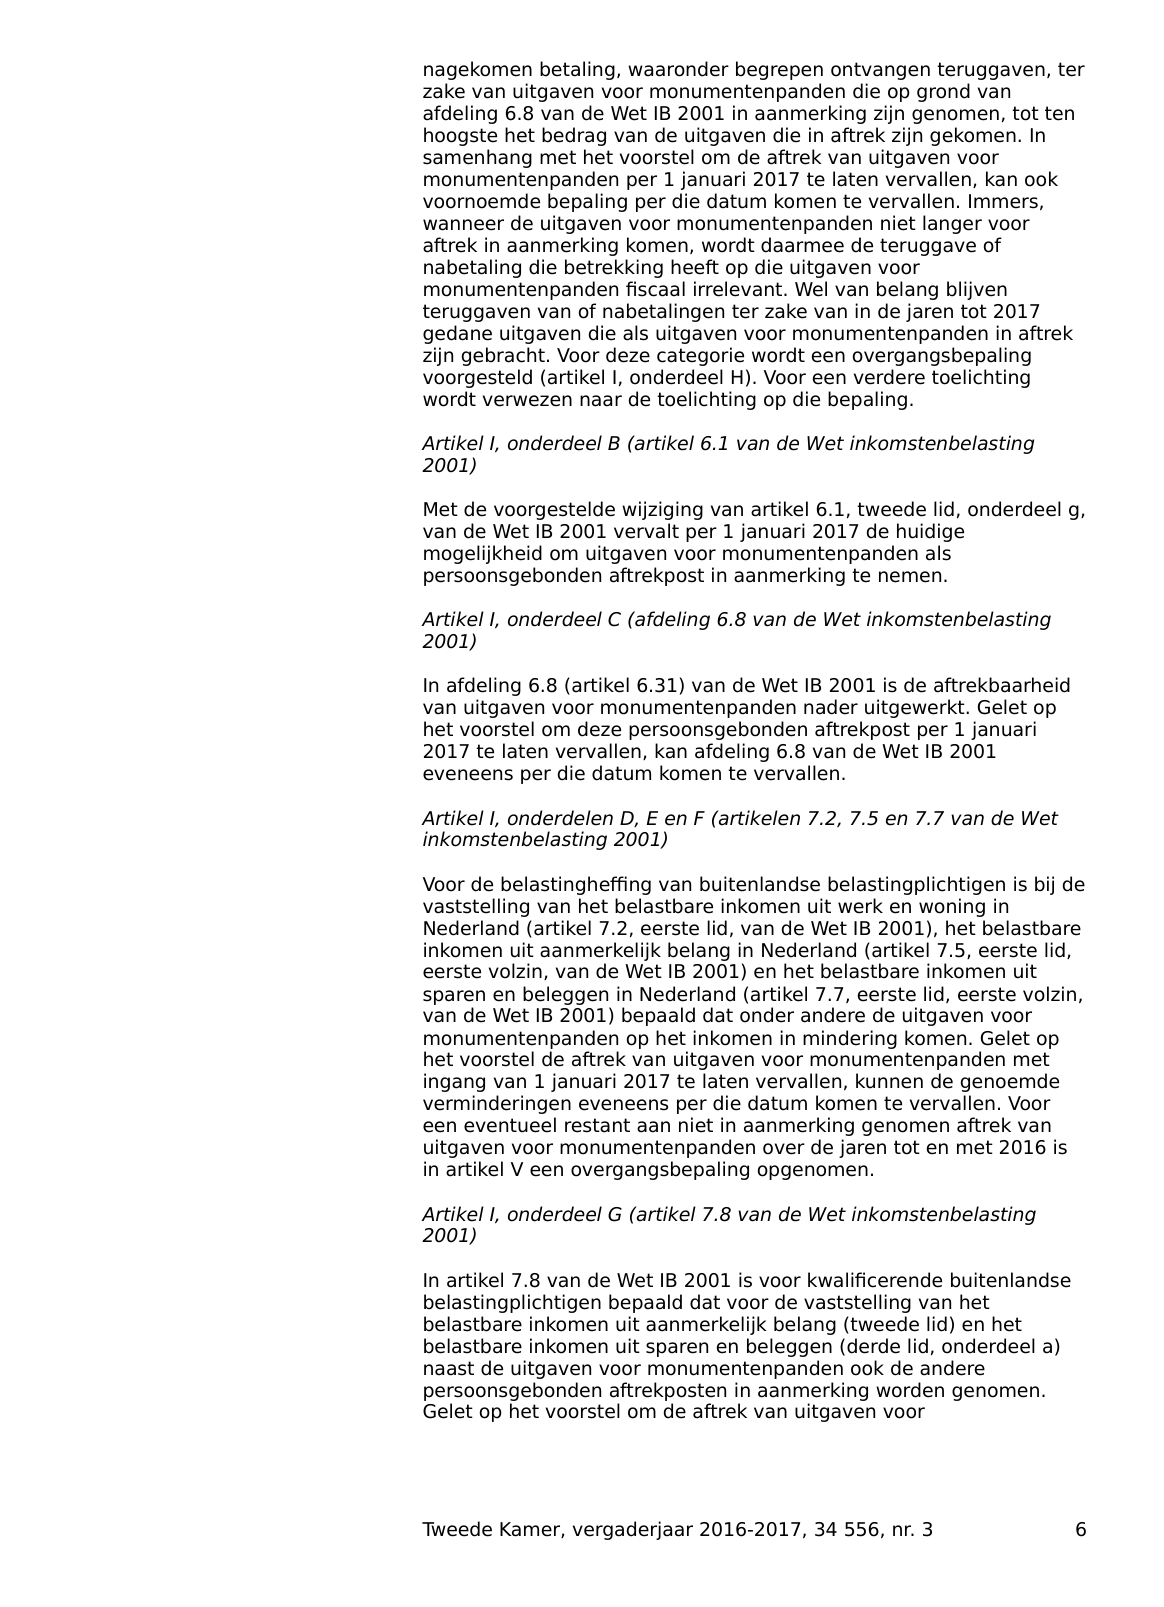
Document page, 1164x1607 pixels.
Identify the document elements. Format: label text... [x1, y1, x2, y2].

subtitle Artikel I, onderdelen D, E en F (artikelen 7.2, 7.5 en 7.7 van de Wet inkomstenbelasting 2001) [422, 807, 1087, 851]
text In artikel 7.8 van de Wet IB 2001 is voor kwalificerende buitenlandse belastingplichtigen bepaald dat voor de vaststelling van het belastbare inkomen uit aanmerkelijk belang (tweede lid) en het belastbare inkomen uit sparen en beleggen (derde lid, onderdeel a) naast de uitgaven voor monumentenpanden ook de andere persoonsgebonden aftrekposten in aanmerking worden genomen. Gelet op het voorstel om de aftrek van uitgaven voor [422, 1269, 1087, 1423]
text Met de voorgestelde wijziging van artikel 6.1, tweede lid, onderdeel g, van de Wet IB 2001 vervalt per 1 januari 2017 de huidige mogelijkheid om uitgaven voor monumentenpanden als persoonsgebonden aftrekpost in aanmerking te nemen. [422, 499, 1087, 587]
subtitle Artikel I, onderdeel G (artikel 7.8 van de Wet inkomstenbelasting 2001) [422, 1203, 1087, 1247]
text Voor de belastingheffing van buitenlandse belastingplichtigen is bij de vaststelling van het belastbare inkomen uit werk en woning in Nederland (artikel 7.2, eerste lid, van de Wet IB 2001), het belastbare inkomen uit aanmerkelijk belang in Nederland (artikel 7.5, eerste lid, eerste volzin, van de Wet IB 2001) en het belastbare inkomen uit sparen en beleggen in Nederland (artikel 7.7, eerste lid, eerste volzin, van de Wet IB 2001) bepaald dat onder andere de uitgaven voor monumentenpanden op het inkomen in mindering komen. Gelet op het voorstel de aftrek van uitgaven voor monumentenpanden met ingang van 1 januari 2017 te laten vervallen, kunnen de genoemde verminderingen eveneens per die datum komen te vervallen. Voor een eventueel restant aan niet in aanmerking genomen aftrek van uitgaven voor monumentenpanden over de jaren tot en met 2016 is in artikel V een overgangsbepaling opgenomen. [422, 873, 1087, 1181]
subtitle Artikel I, onderdeel B (artikel 6.1 van de Wet inkomstenbelasting 2001) [422, 433, 1087, 477]
text In afdeling 6.8 (artikel 6.31) van de Wet IB 2001 is de aftrekbaarheid van uitgaven voor monumentenpanden nader uitgewerkt. Gelet op het voorstel om deze persoonsgebonden aftrekpost per 1 januari 2017 te laten vervallen, kan afdeling 6.8 van de Wet IB 2001 eveneens per die datum komen te vervallen. [422, 675, 1087, 785]
text nagekomen betaling, waaronder begrepen ontvangen teruggaven, ter zake van uitgaven voor monumentenpanden die op grond van afdeling 6.8 van de Wet IB 2001 in aanmerking zijn genomen, tot ten hoogste het bedrag van de uitgaven die in aftrek zijn gekomen. In samenhang met het voorstel om de aftrek van uitgaven voor monumentenpanden per 1 januari 2017 te laten vervallen, kan ook voornoemde bepaling per die datum komen te vervallen. Immers, wanneer de uitgaven voor monumentenpanden niet langer voor aftrek in aanmerking komen, wordt daarmee de teruggave of nabetaling die betrekking heeft op die uitgaven voor monumentenpanden fiscaal irrelevant. Wel van belang blijven teruggaven van of nabetalingen ter zake van in de jaren tot 2017 gedane uitgaven die als uitgaven voor monumentenpanden in aftrek zijn gebracht. Voor deze categorie wordt een overgangsbepaling voorgesteld (artikel I, onderdeel H). Voor een verdere toelichting wordt verwezen naar de toelichting op die bepaling. [422, 59, 1087, 411]
subtitle Artikel I, onderdeel C (afdeling 6.8 van de Wet inkomstenbelasting 2001) [422, 609, 1087, 653]
